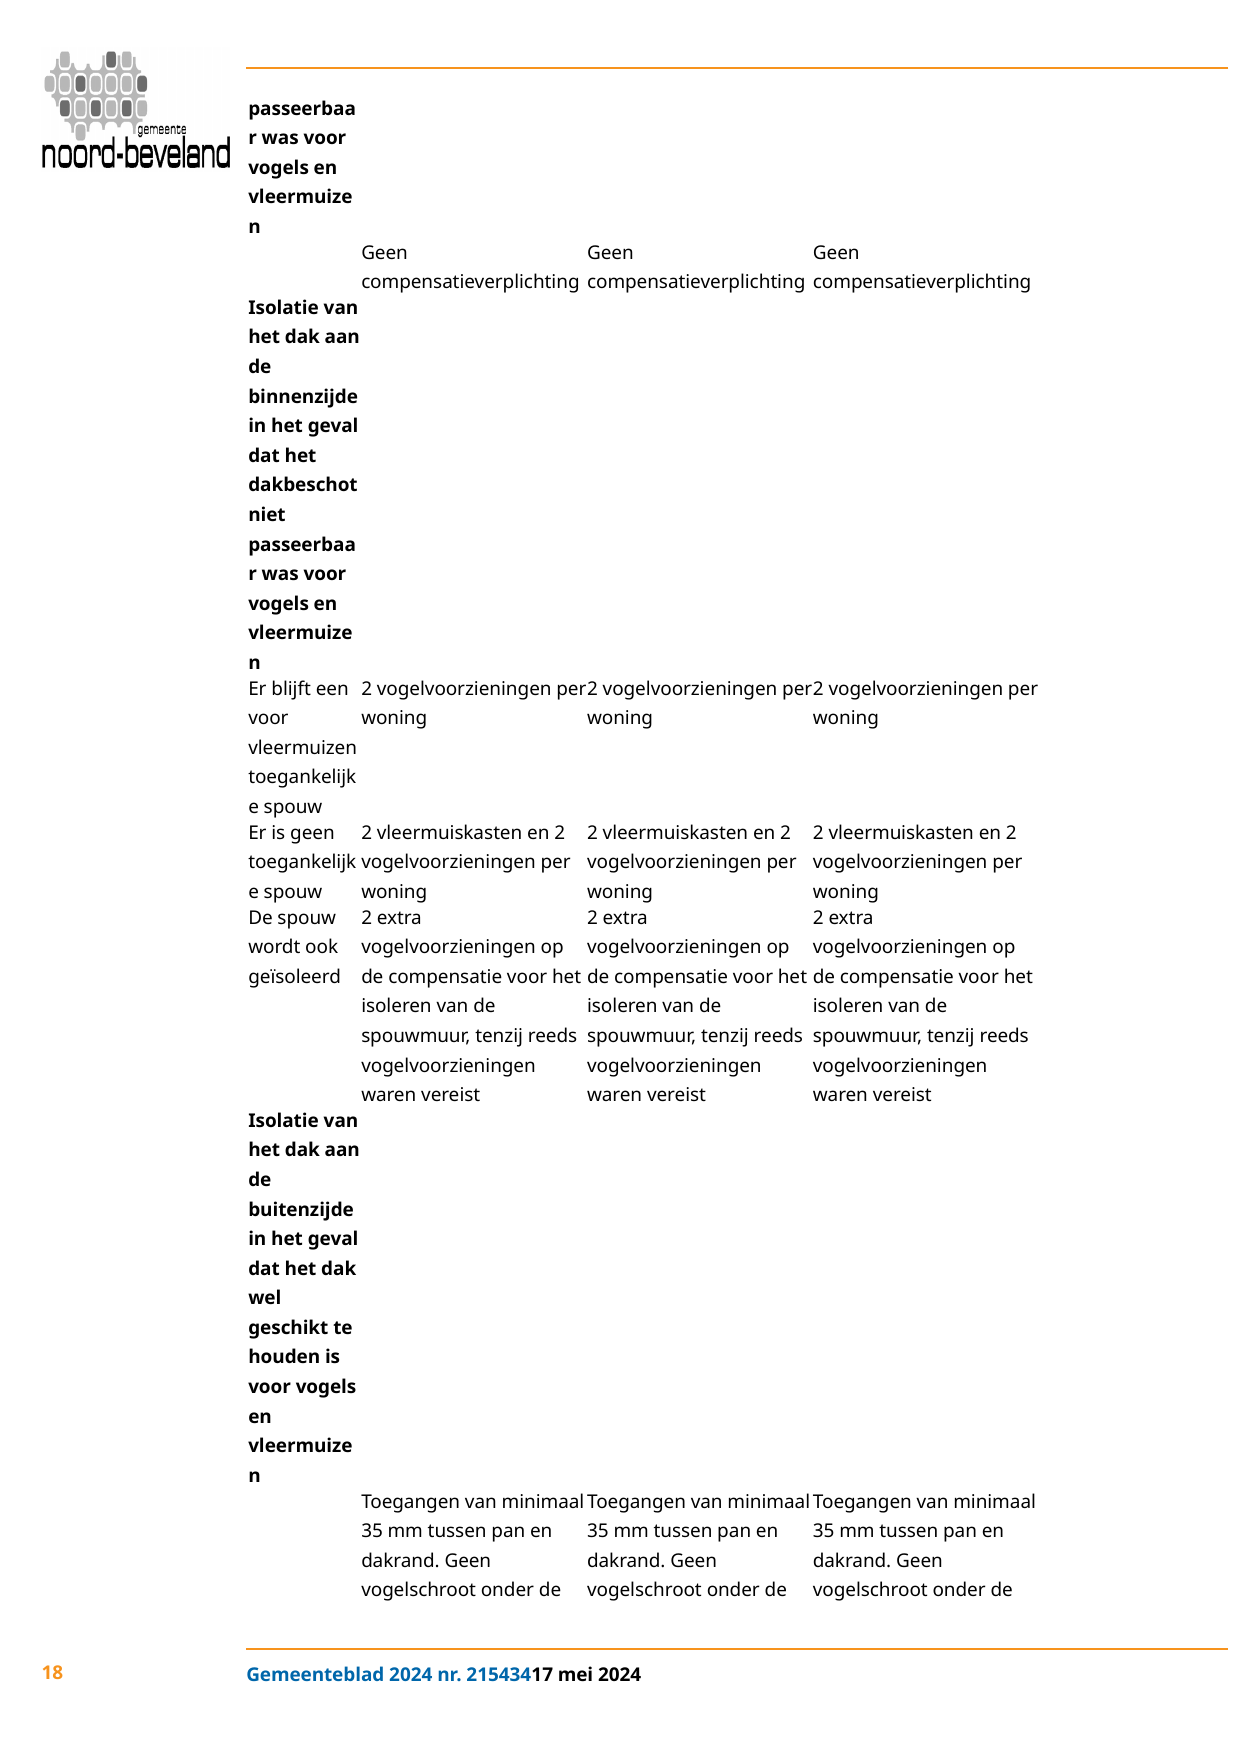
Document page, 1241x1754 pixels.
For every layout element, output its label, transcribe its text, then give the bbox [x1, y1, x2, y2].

table_cell [587, 1107, 813, 1488]
table_cell Isolatie van het dak aan de buitenzijde in het geval dat het dak wel geschikt te houden is voor vogels en vleermuizen [248, 1107, 361, 1488]
table_cell Toegangen van minimaal 35 mm tussen pan en dakrand. Geen vogelschroot onder de [587, 1488, 813, 1602]
table_cell [813, 294, 1038, 675]
table_cell 2 vogelvoorzieningen per woning [813, 675, 1038, 819]
table_cell [587, 95, 813, 239]
table_cell Er blijft een voor vleermuizen toegankelijke spouw [248, 675, 361, 819]
table_cell 2 vleermuiskasten en 2 vogelvoorzieningen per woning [587, 819, 813, 904]
table_cell passeerbaar was voor vogels en vleermuizen [248, 95, 361, 239]
table_cell [361, 294, 587, 675]
table_cell Toegangen van minimaal 35 mm tussen pan en dakrand. Geen vogelschroot onder de [361, 1488, 587, 1602]
table_cell [361, 95, 587, 239]
table_cell Geen compensatieverplichting [587, 239, 813, 294]
table_cell [587, 294, 813, 675]
table_cell Toegangen van minimaal 35 mm tussen pan en dakrand. Geen vogelschroot onder de [813, 1488, 1038, 1602]
table_cell Geen compensatieverplichting [813, 239, 1038, 294]
table_cell 2 extra vogelvoorzieningen op de compensatie voor het isoleren van de spouwmuur, tenzij reeds vogelvoorzieningen waren vereist [361, 904, 587, 1107]
table_cell 2 vleermuiskasten en 2 vogelvoorzieningen per woning [813, 819, 1038, 904]
table_cell Er is geen toegankelijke spouw [248, 819, 361, 904]
table_cell [361, 1107, 587, 1488]
table_cell Geen compensatieverplichting [361, 239, 587, 294]
table_cell [813, 95, 1038, 239]
table_cell [813, 1107, 1038, 1488]
table_cell De spouw wordt ook geïsoleerd [248, 904, 361, 1107]
table_cell 2 extra vogelvoorzieningen op de compensatie voor het isoleren van de spouwmuur, tenzij reeds vogelvoorzieningen waren vereist [587, 904, 813, 1107]
table_cell 2 vogelvoorzieningen per woning [361, 675, 587, 819]
table_cell [248, 239, 361, 294]
table_cell 2 vogelvoorzieningen per woning [587, 675, 813, 819]
table_cell 2 extra vogelvoorzieningen op de compensatie voor het isoleren van de spouwmuur, tenzij reeds vogelvoorzieningen waren vereist [813, 904, 1038, 1107]
table_cell [248, 1488, 361, 1602]
table_cell 2 vleermuiskasten en 2 vogelvoorzieningen per woning [361, 819, 587, 904]
picture [41, 47, 231, 172]
table_cell Isolatie van het dak aan de binnenzijde in het geval dat het dakbeschot niet passeerbaar was voor vogels en vleermuizen [248, 294, 361, 675]
